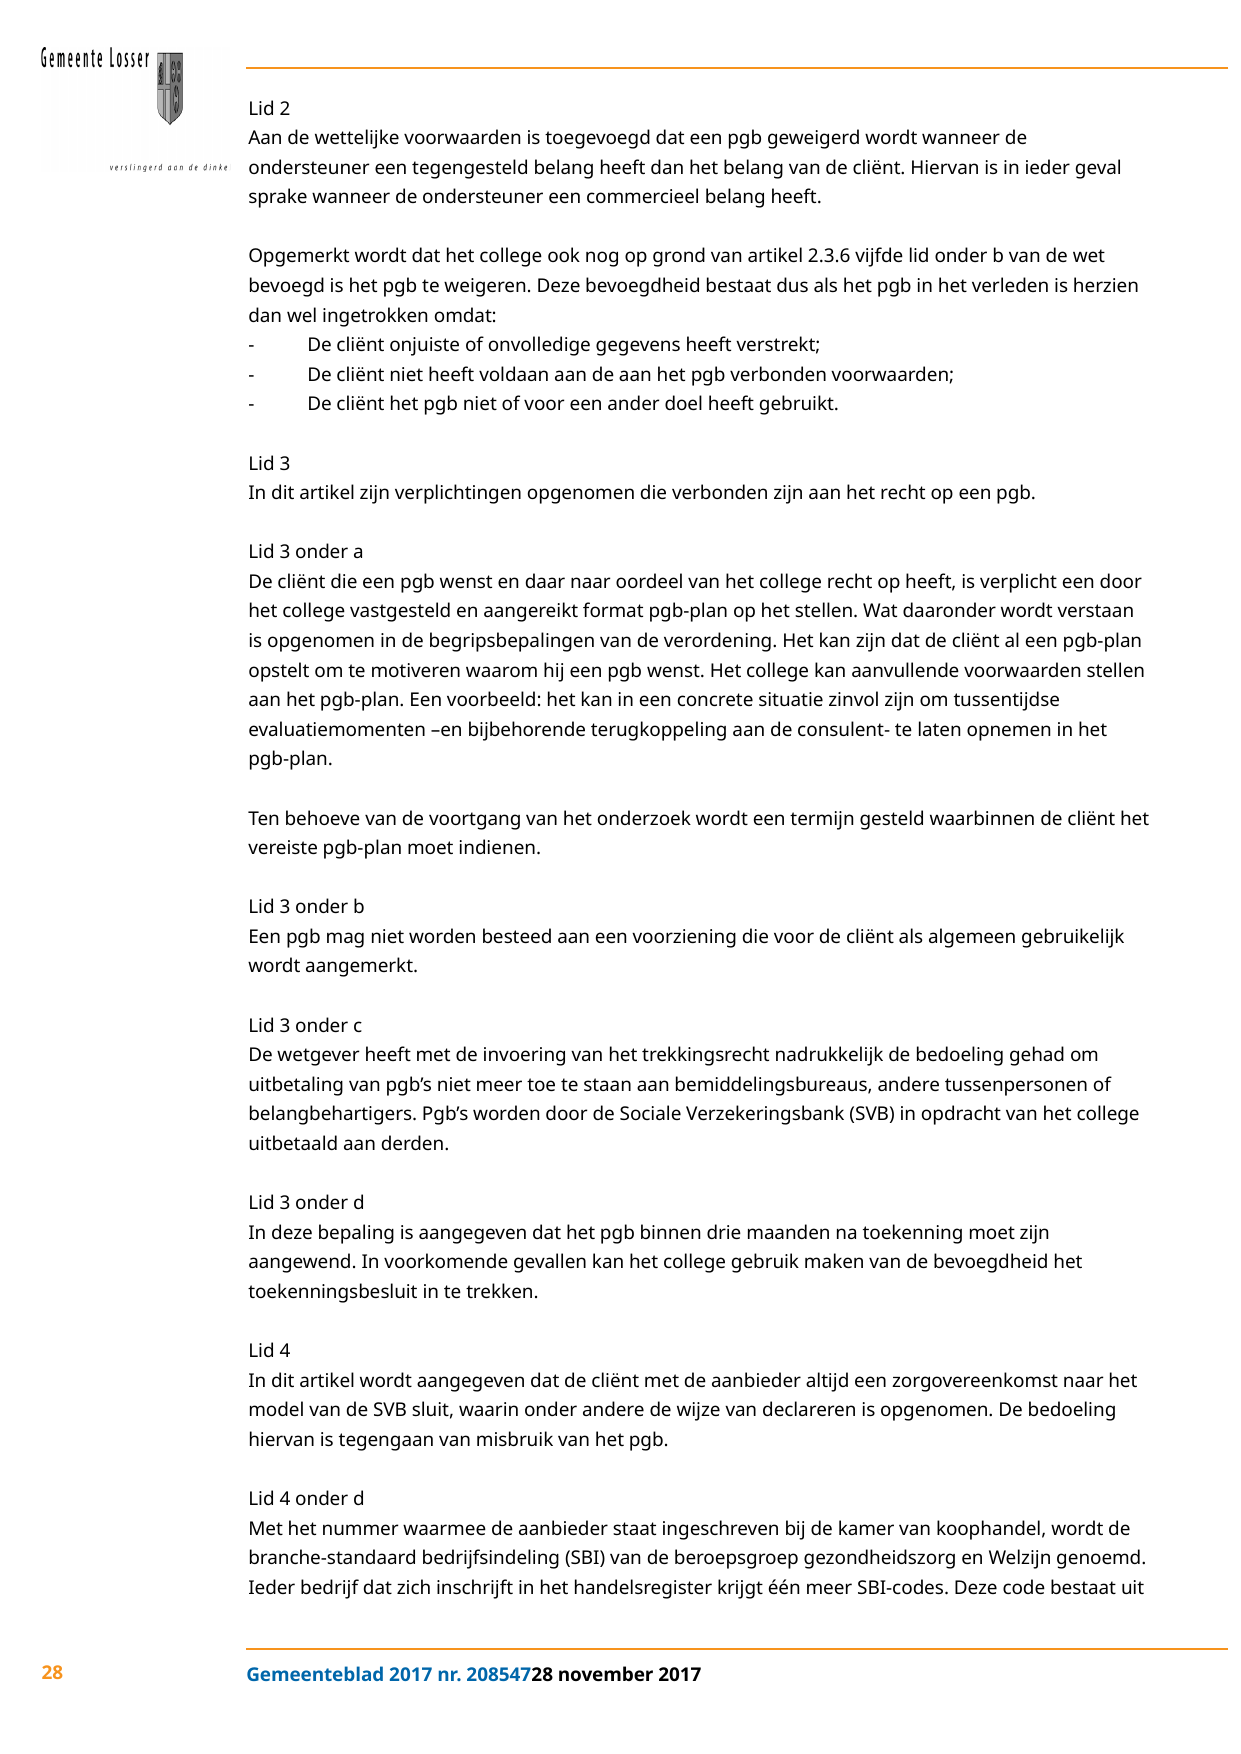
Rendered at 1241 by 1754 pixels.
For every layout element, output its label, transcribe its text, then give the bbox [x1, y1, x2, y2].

text Met het nummer waarmee de aanbieder staat ingeschreven bij de kamer van koophandel, wordt de branche-standaard bedrijfsindeling (SBI) van de beroepsgroep gezondheidszorg en Welzijn genoemd. Ieder bedrijf dat zich inschrijft in het handelsregister krijgt één meer SBI-codes. Deze code bestaat uit [248, 1515, 1152, 1600]
picture [41, 47, 231, 172]
text Lid 4 [248, 1337, 1152, 1363]
text Lid 3 [248, 450, 1152, 476]
text Lid 3 onder b [248, 893, 1152, 919]
list De cliënt het pgb niet of voor een ander doel heeft gebruikt. [248, 391, 1152, 416]
text In dit artikel wordt aangegeven dat de cliënt met de aanbieder altijd een zorgovereenkomst naar het model van de SVB sluit, waarin onder andere de wijze van declareren is opgenomen. De bedoeling hiervan is tegengaan van misbruik van het pgb. [248, 1367, 1152, 1452]
text Lid 4 onder d [248, 1485, 1152, 1511]
text Aan de wettelijke voorwaarden is toegevoegd dat een pgb geweigerd wordt wanneer de ondersteuner een tegengesteld belang heeft dan het belang van de cliënt. Hiervan is in ieder geval sprake wanneer de ondersteuner een commercieel belang heeft. [248, 124, 1152, 209]
text In dit artikel zijn verplichtingen opgenomen die verbonden zijn aan het recht op een pgb. [248, 479, 1152, 505]
text De cliënt die een pgb wenst en daar naar oordeel van het college recht op heeft, is verplicht een door het college vastgesteld en aangereikt format pgb-plan op het stellen. Wat daaronder wordt verstaan is opgenomen in de begripsbepalingen van de verordening. Het kan zijn dat de cliënt al een pgb-plan opstelt om te motiveren waarom hij een pgb wenst. Het college kan aanvullende voorwaarden stellen aan het pgb-plan. Een voorbeeld: het kan in een concrete situatie zinvol zijn om tussentijdse evaluatiemomenten –en bijbehorende terugkoppeling aan de consulent- te laten opnemen in het pgb-plan. [248, 568, 1152, 771]
text Ten behoeve van de voortgang van het onderzoek wordt een termijn gesteld waarbinnen de cliënt het vereiste pgb-plan moet indienen. [248, 805, 1152, 860]
text Lid 2 [248, 95, 1152, 121]
text Lid 3 onder a [248, 538, 1152, 564]
text Opgemerkt wordt dat het college ook nog op grond van artikel 2.3.6 vijfde lid onder b van de wet bevoegd is het pgb te weigeren. Deze bevoegdheid bestaat dus als het pgb in het verleden is herzien dan wel ingetrokken omdat: [248, 243, 1152, 328]
text Lid 3 onder c [248, 1012, 1152, 1038]
text Een pgb mag niet worden besteed aan een voorziening die voor de cliënt als algemeen gebruikelijk wordt aangemerkt. [248, 923, 1152, 978]
text Lid 3 onder d [248, 1189, 1152, 1215]
text In deze bepaling is aangegeven dat het pgb binnen drie maanden na toekenning moet zijn aangewend. In voorkomende gevallen kan het college gebruik maken van de bevoegdheid het toekenningsbesluit in te trekken. [248, 1219, 1152, 1304]
text De wetgever heeft met de invoering van het trekkingsrecht nadrukkelijk de bedoeling gehad om uitbetaling van pgb’s niet meer toe te staan aan bemiddelingsbureaus, andere tussenpersonen of belangbehartigers. Pgb’s worden door de Sociale Verzekeringsbank (SVB) in opdracht van het college uitbetaald aan derden. [248, 1041, 1152, 1156]
list De cliënt onjuiste of onvolledige gegevens heeft verstrekt; [248, 331, 1152, 357]
list De cliënt niet heeft voldaan aan de aan het pgb verbonden voorwaarden; [248, 361, 1152, 387]
